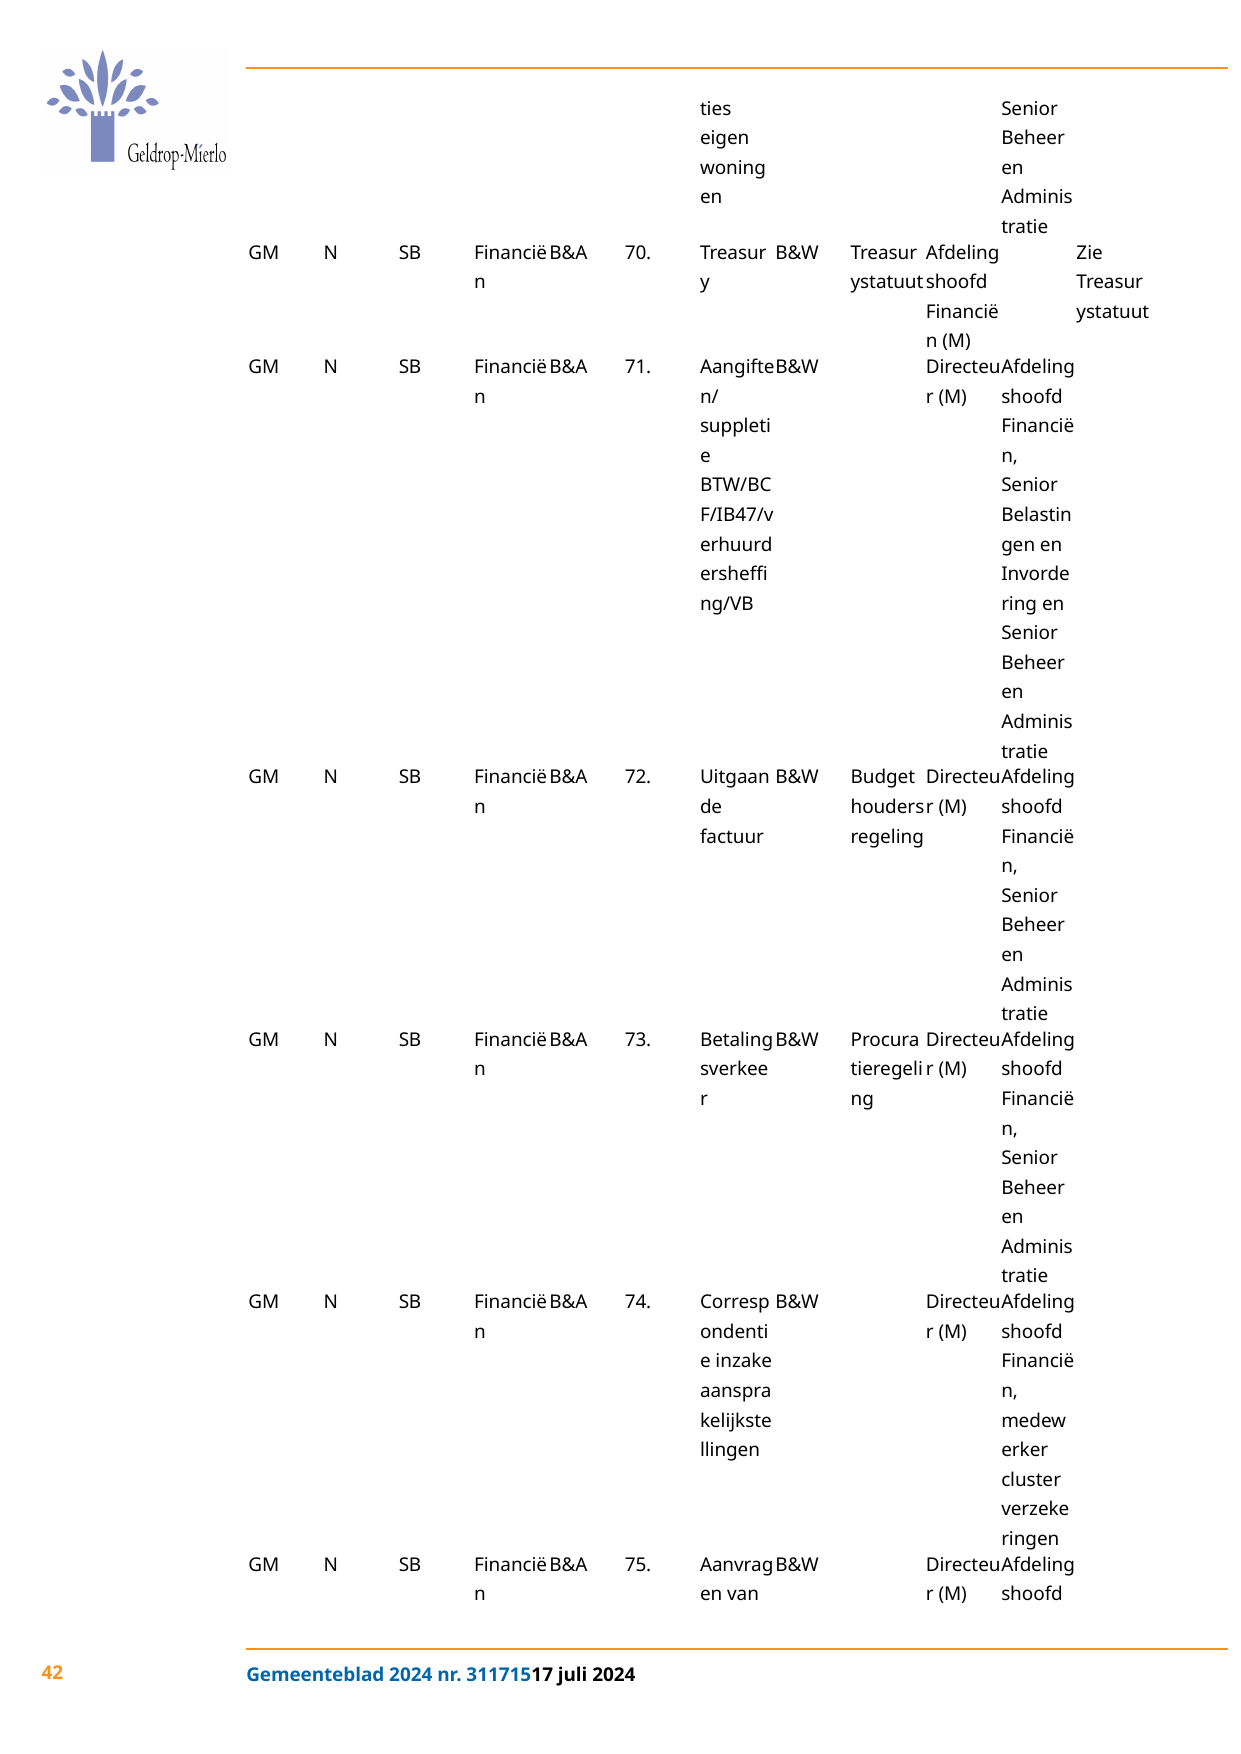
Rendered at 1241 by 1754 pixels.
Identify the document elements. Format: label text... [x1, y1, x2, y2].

table_cell 72. [625, 764, 700, 1026]
table_cell Financiën [474, 1289, 549, 1551]
table_cell [850, 353, 926, 764]
table_cell [850, 1289, 926, 1551]
table_cell B&A [549, 353, 624, 764]
table_cell [1076, 764, 1152, 1026]
table_cell SB [399, 353, 474, 764]
table_cell B&W [775, 353, 850, 764]
table_cell Aanvragen van [700, 1551, 775, 1606]
table_cell N [323, 1551, 398, 1606]
table_cell B&A [549, 239, 624, 353]
table_cell Betalingsverkeer [700, 1026, 775, 1288]
table_cell [323, 95, 398, 239]
table_cell Afdelingshoofd Financiën (M) [926, 239, 1001, 353]
table_cell [1076, 353, 1152, 764]
table_cell Directeur (M) [926, 1289, 1001, 1551]
table_cell [1076, 1551, 1152, 1606]
table_cell Financiën [474, 239, 549, 353]
table_cell [474, 95, 549, 239]
table_cell N [323, 1026, 398, 1288]
table_cell Budgethouders regeling [850, 764, 926, 1026]
table_cell 75. [625, 1551, 700, 1606]
table_cell B&W [775, 1551, 850, 1606]
table_cell [850, 95, 926, 239]
table_cell N [323, 1289, 398, 1551]
table_cell Afdelingshoofd Financiën, medewerker cluster verzekeringen [1001, 1289, 1076, 1551]
table_cell SB [399, 239, 474, 353]
table_cell GM [248, 764, 323, 1026]
table_cell Treasurystatuut [850, 239, 926, 353]
table_cell Treasury [700, 239, 775, 353]
table_cell Financiën [474, 1026, 549, 1288]
table_cell Afdelingshoofd [1001, 1551, 1076, 1606]
table_cell Directeur (M) [926, 1026, 1001, 1288]
table_cell B&A [549, 1026, 624, 1288]
table_cell Correspondentie inzake aansprakelijkstellingen [700, 1289, 775, 1551]
table_cell Financiën [474, 764, 549, 1026]
table_cell [625, 95, 700, 239]
table_cell 70. [625, 239, 700, 353]
table_cell Zie Treasurystatuut [1076, 239, 1152, 353]
table_cell [1076, 1289, 1152, 1551]
table_cell [1001, 239, 1076, 353]
table_cell SB [399, 1026, 474, 1288]
table_cell Afdelingshoofd Financiën, Senior Belastingen en Invordering en Senior Beheer en Administratie [1001, 353, 1076, 764]
table_cell ties eigen woningen [700, 95, 775, 239]
table_cell Uitgaande factuur [700, 764, 775, 1026]
table_cell B&A [549, 1289, 624, 1551]
table_cell B&W [775, 1026, 850, 1288]
table_cell Directeur (M) [926, 1551, 1001, 1606]
table_cell B&A [549, 1551, 624, 1606]
table_cell [1076, 95, 1152, 239]
table_cell GM [248, 1551, 323, 1606]
table_cell GM [248, 353, 323, 764]
picture [41, 47, 231, 172]
table_cell N [323, 239, 398, 353]
table_cell SB [399, 764, 474, 1026]
table_cell Procuratieregeling [850, 1026, 926, 1288]
table_cell Directeur (M) [926, 764, 1001, 1026]
table_cell Aangiften/suppletie BTW/BCF/IB47/verhuurdersheffing/VB [700, 353, 775, 764]
table_cell GM [248, 1026, 323, 1288]
table_cell 71. [625, 353, 700, 764]
table_cell B&W [775, 239, 850, 353]
table_cell Afdelingshoofd Financiën, Senior Beheer en Administratie [1001, 764, 1076, 1026]
table_cell N [323, 353, 398, 764]
table_cell GM [248, 1289, 323, 1551]
table_cell Senior Beheer en Administratie [1001, 95, 1076, 239]
table_cell [775, 95, 850, 239]
table_cell [926, 95, 1001, 239]
table_cell SB [399, 1551, 474, 1606]
table_cell [248, 95, 323, 239]
table_cell B&W [775, 764, 850, 1026]
table_cell [399, 95, 474, 239]
table_cell Financiën [474, 353, 549, 764]
table_cell B&A [549, 764, 624, 1026]
table_cell [850, 1551, 926, 1606]
table_cell [1076, 1026, 1152, 1288]
table_cell SB [399, 1289, 474, 1551]
table_cell B&W [775, 1289, 850, 1551]
table_cell [549, 95, 624, 239]
table_cell Directeur (M) [926, 353, 1001, 764]
table_cell 73. [625, 1026, 700, 1288]
table_cell Financiën [474, 1551, 549, 1606]
table_cell 74. [625, 1289, 700, 1551]
table_cell GM [248, 239, 323, 353]
table_cell Afdelingshoofd Financiën, Senior Beheer en Administratie [1001, 1026, 1076, 1288]
table_cell N [323, 764, 398, 1026]
